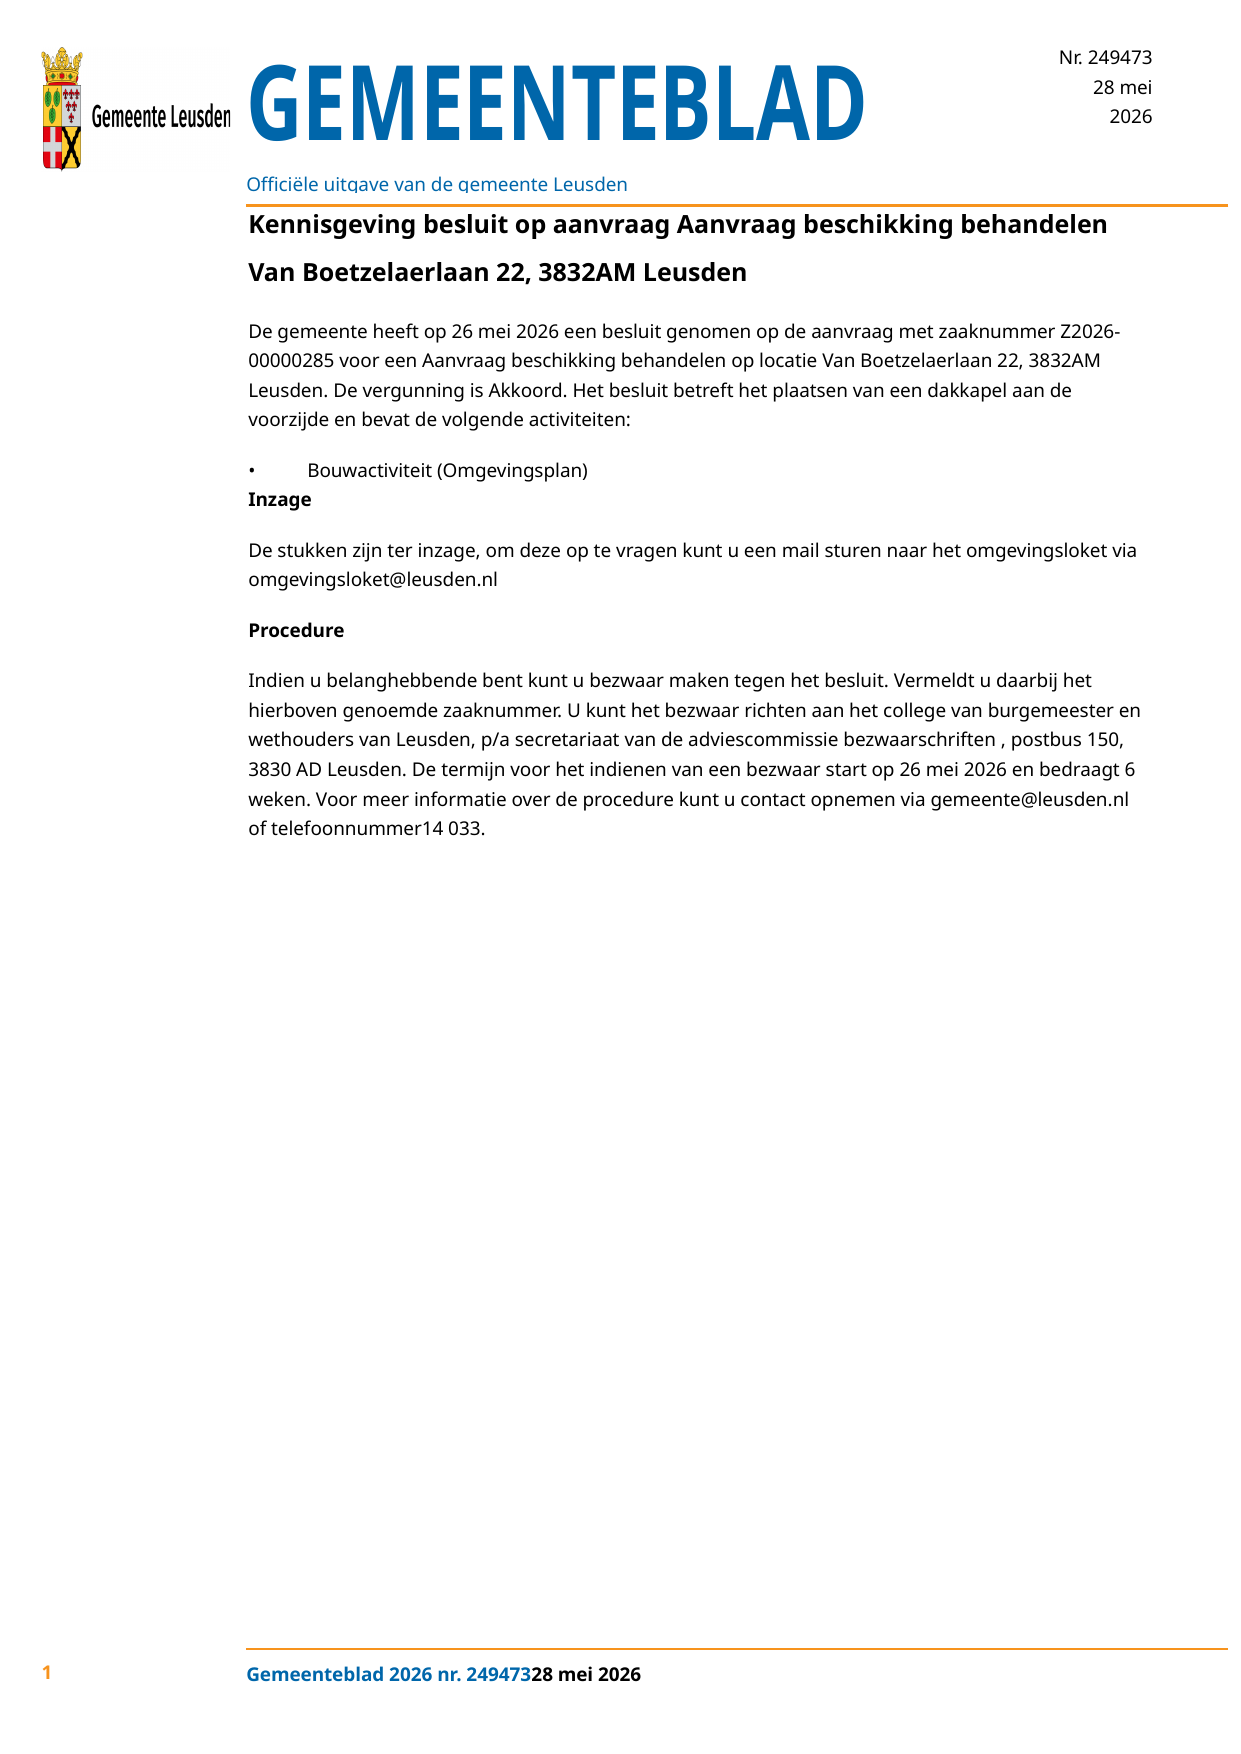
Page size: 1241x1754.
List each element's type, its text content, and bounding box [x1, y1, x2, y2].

picture [41, 47, 231, 172]
text Indien u belanghebbende bent kunt u bezwaar maken tegen het besluit. Vermeldt u daarbij het hierboven genoemde zaaknummer. U kunt het bezwaar richten aan het college van burgemeester en wethouders van Leusden, p/a secretariaat van de adviescommissie bezwaarschriften , postbus 150, 3830 AD Leusden. De termijn voor het indienen van een bezwaar start op 26 mei 2026 en bedraagt 6 weken. Voor meer informatie over de procedure kunt u contact opnemen via gemeente@leusden.nl of telefoonnummer14 033. [248, 667, 1152, 841]
text Procedure [248, 617, 1152, 643]
text De gemeente heeft op 26 mei 2026 een besluit genomen op de aanvraag met zaaknummer Z2026-00000285 voor een Aanvraag beschikking behandelen op locatie Van Boetzelaerlaan 22, 3832AM Leusden. De vergunning is Akkoord. Het besluit betreft het plaatsen van een dakkapel aan de voorzijde en bevat de volgende activiteiten: [248, 318, 1152, 432]
text Inzage [248, 487, 1152, 512]
text De stukken zijn ter inzage, om deze op te vragen kunt u een mail sturen naar het omgevingsloket via omgevingsloket@leusden.nl [248, 537, 1152, 592]
list Bouwactiviteit (Omgevingsplan) [248, 457, 1152, 483]
text Kennisgeving besluit op aanvraag Aanvraag beschikking behandelen Van Boetzelaerlaan 22, 3832AM Leusden [248, 207, 1152, 288]
